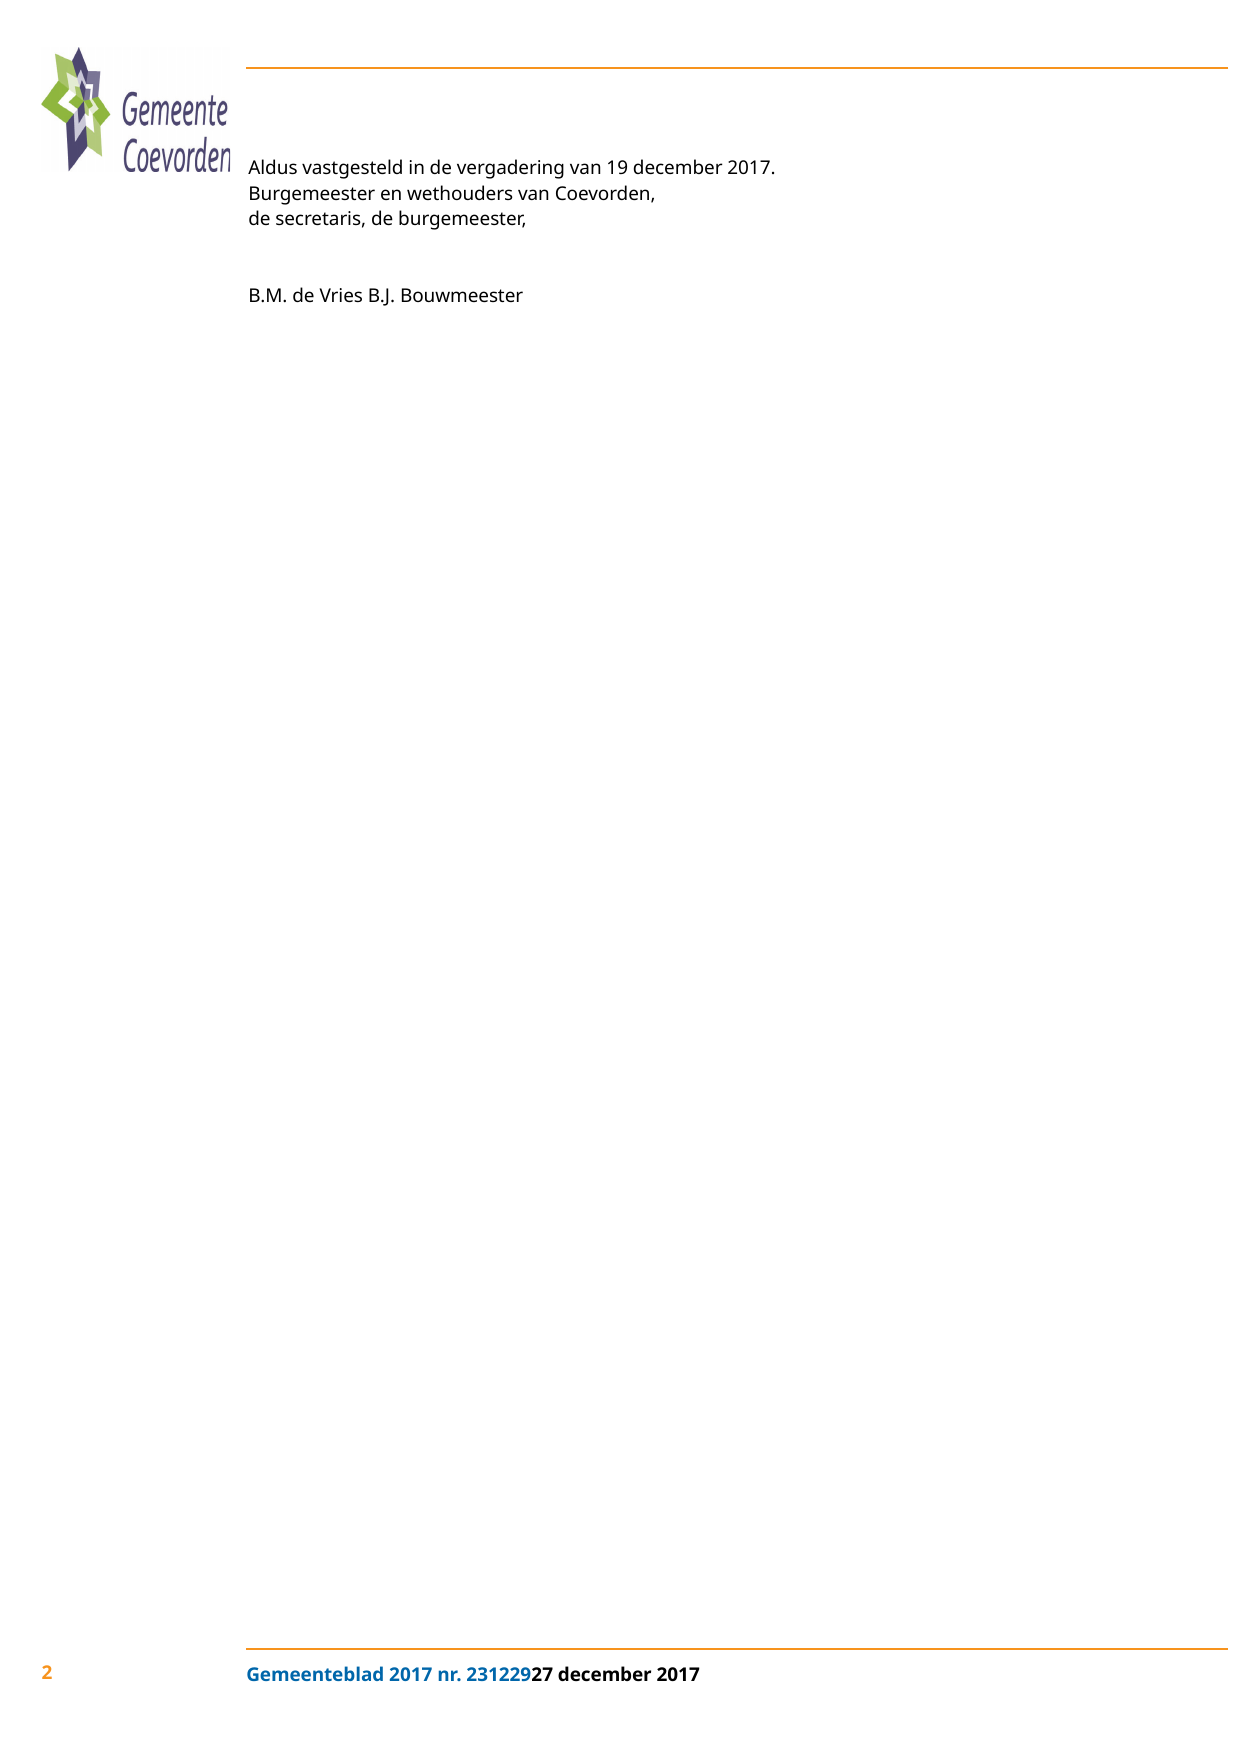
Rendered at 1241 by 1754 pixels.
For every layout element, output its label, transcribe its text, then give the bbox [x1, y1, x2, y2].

text de secretaris, de burgemeester, [248, 205, 1152, 231]
picture [41, 47, 231, 172]
text B.M. de Vries B.J. Bouwmeester [248, 283, 1152, 308]
text Aldus vastgesteld in de vergadering van 19 december 2017. [248, 154, 1152, 180]
text Burgemeester en wethouders van Coevorden, [248, 180, 1152, 205]
